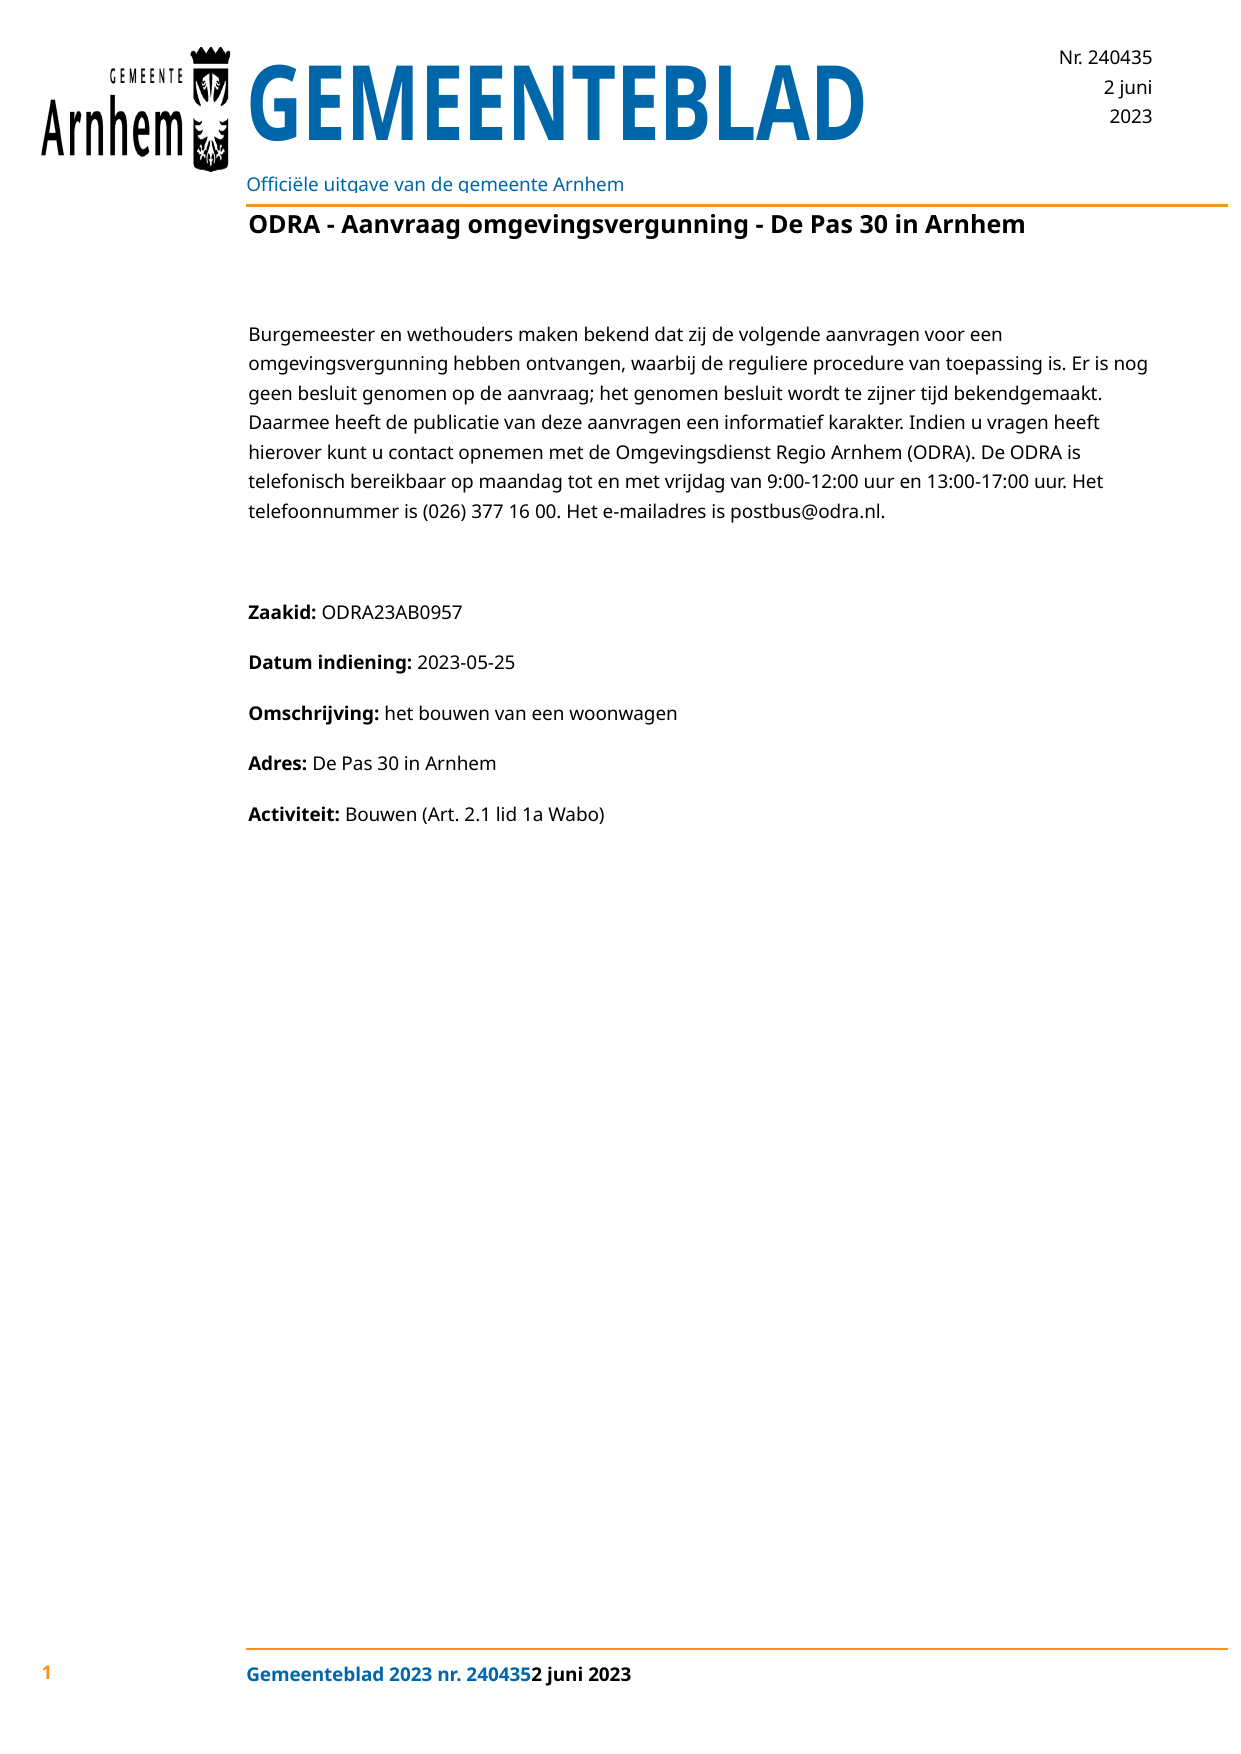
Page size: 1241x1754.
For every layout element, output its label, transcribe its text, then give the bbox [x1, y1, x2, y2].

picture [41, 47, 231, 172]
text Datum indiening: 2023-05-25 [248, 649, 1152, 675]
text Adres: De Pas 30 in Arnhem [248, 750, 1152, 776]
text Burgemeester en wethouders maken bekend dat zij de volgende aanvragen voor een omgevingsvergunning hebben ontvangen, waarbij de reguliere procedure van toepassing is. Er is nog geen besluit genomen op de aanvraag; het genomen besluit wordt te zijner tijd bekendgemaakt. Daarmee heeft de publicatie van deze aanvragen een informatief karakter. Indien u vragen heeft hierover kunt u contact opnemen met de Omgevingsdienst Regio Arnhem (ODRA). De ODRA is telefonisch bereikbaar op maandag tot en met vrijdag van 9:00-12:00 uur en 13:00-17:00 uur. Het telefoonnummer is (026) 377 16 00. Het e-mailadres is postbus@odra.nl. [248, 321, 1152, 524]
text Zaakid: ODRA23AB0957 [248, 599, 1152, 625]
text ODRA - Aanvraag omgevingsvergunning - De Pas 30 in Arnhem [248, 207, 1152, 241]
text Activiteit: Bouwen (Art. 2.1 lid 1a Wabo) [248, 801, 1152, 826]
text Omschrijving: het bouwen van een woonwagen [248, 700, 1152, 726]
